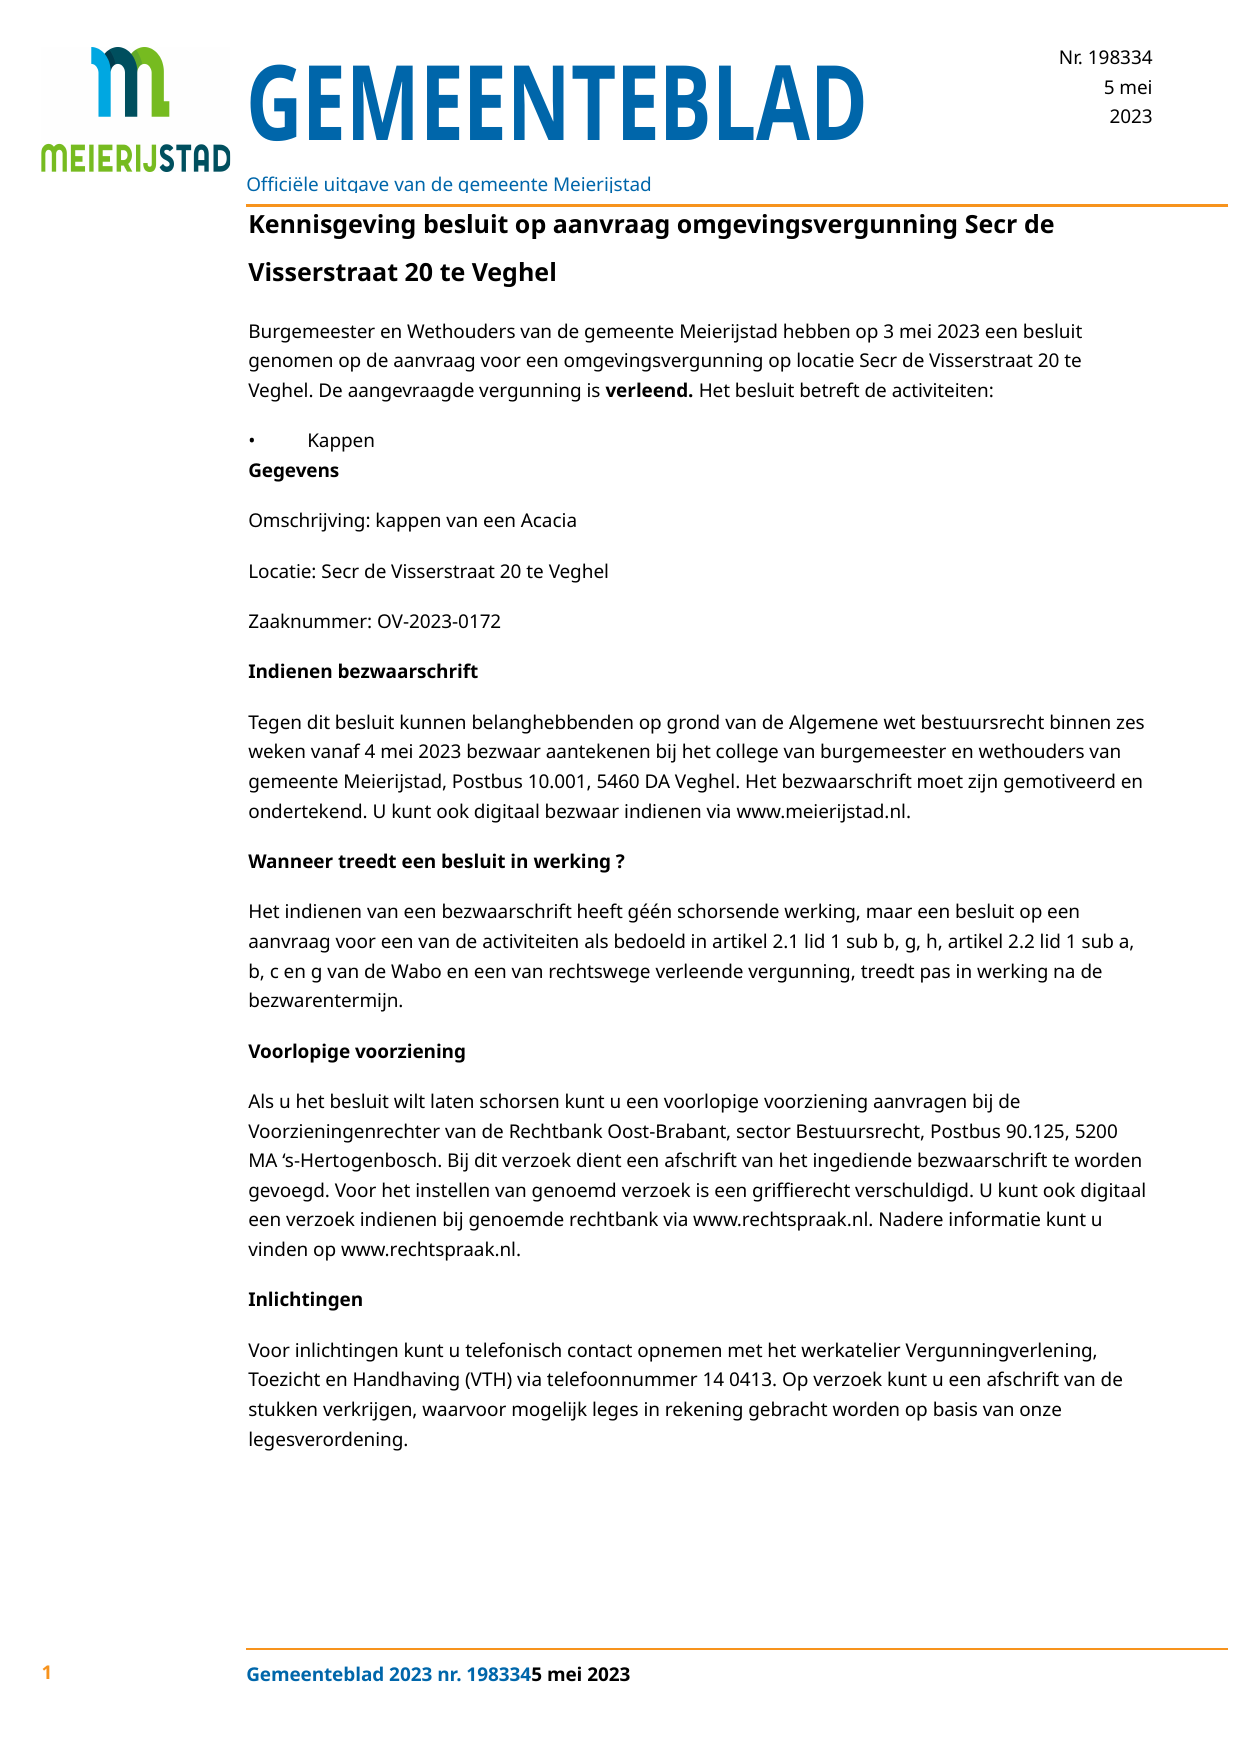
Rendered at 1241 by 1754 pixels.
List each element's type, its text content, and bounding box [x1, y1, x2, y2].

text Burgemeester en Wethouders van de gemeente Meierijstad hebben op 3 mei 2023 een besluit genomen op de aanvraag voor een omgevingsvergunning op locatie Secr de Visserstraat 20 te Veghel. De aangevraagde vergunning is verleend. Het besluit betreft de activiteiten: [248, 318, 1152, 403]
text Wanneer treedt een besluit in werking ? [248, 848, 1152, 874]
text Voor inlichtingen kunt u telefonisch contact opnemen met het werkatelier Vergunningverlening, Toezicht en Handhaving (VTH) via telefoonnummer 14 0413. Op verzoek kunt u een afschrift van de stukken verkrijgen, waarvoor mogelijk leges in rekening gebracht worden op basis van onze legesverordening. [248, 1337, 1152, 1452]
text Als u het besluit wilt laten schorsen kunt u een voorlopige voorziening aanvragen bij de Voorzieningenrechter van de Rechtbank Oost-Brabant, sector Bestuursrecht, Postbus 90.125, 5200 MA ‘s-Hertogenbosch. Bij dit verzoek dient een afschrift van het ingediende bezwaarschrift te worden gevoegd. Voor het instellen van genoemd verzoek is een griffierecht verschuldigd. U kunt ook digitaal een verzoek indienen bij genoemde rechtbank via www.rechtspraak.nl. Nadere informatie kunt u vinden op www.rechtspraak.nl. [248, 1088, 1152, 1262]
text Voorlopige voorziening [248, 1038, 1152, 1064]
text Gegevens [248, 457, 1152, 483]
text Kennisgeving besluit op aanvraag omgevingsvergunning Secr de Visserstraat 20 te Veghel [248, 207, 1152, 288]
text Zaaknummer: OV-2023-0172 [248, 608, 1152, 634]
text Omschrijving: kappen van een Acacia [248, 507, 1152, 533]
text Het indienen van een bezwaarschrift heeft géén schorsende werking, maar een besluit op een aanvraag voor een van de activiteiten als bedoeld in artikel 2.1 lid 1 sub b, g, h, artikel 2.2 lid 1 sub a, b, c en g van de Wabo en een van rechtswege verleende vergunning, treedt pas in werking na de bezwarentermijn. [248, 899, 1152, 1013]
text Inlichtingen [248, 1287, 1152, 1312]
picture [41, 47, 231, 172]
text Indienen bezwaarschrift [248, 659, 1152, 684]
text Locatie: Secr de Visserstraat 20 te Veghel [248, 558, 1152, 584]
list Kappen [248, 427, 1152, 453]
text Tegen dit besluit kunnen belanghebbenden op grond van de Algemene wet bestuursrecht binnen zes weken vanaf 4 mei 2023 bezwaar aantekenen bij het college van burgemeester en wethouders van gemeente Meierijstad, Postbus 10.001, 5460 DA Veghel. Het bezwaarschrift moet zijn gemotiveerd en ondertekend. U kunt ook digitaal bezwaar indienen via www.meierijstad.nl. [248, 709, 1152, 824]
